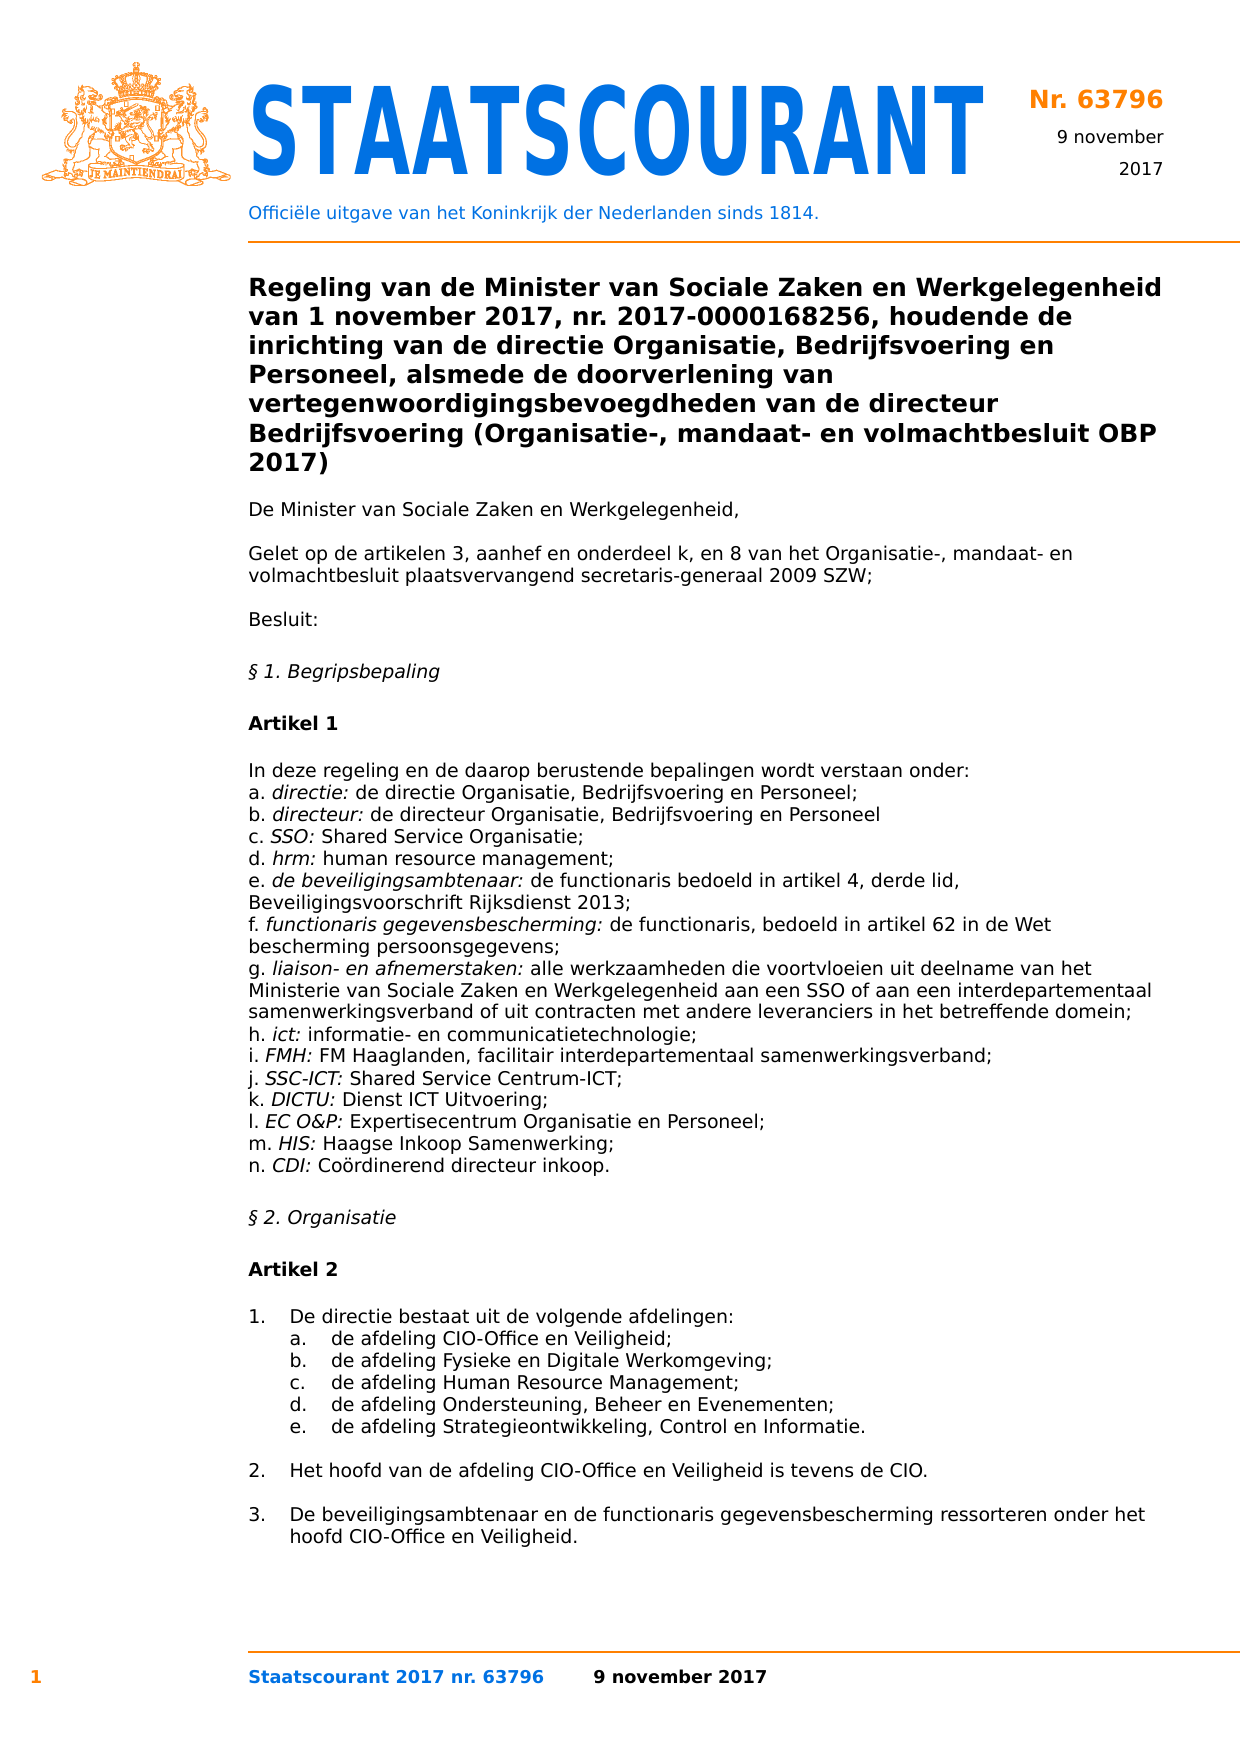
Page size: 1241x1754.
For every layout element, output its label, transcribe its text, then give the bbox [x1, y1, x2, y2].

text i. FMH: FM Haaglanden, facilitair interdepartementaal samenwerkingsverband; [248, 1045, 1163, 1067]
table_header [25, 62, 248, 241]
table_cell 2017 [998, 153, 1240, 203]
text a. de afdeling CIO-Office en Veiligheid; [289, 1328, 1163, 1350]
text j. SSC-ICT: Shared Service Centrum-ICT; [248, 1067, 1163, 1089]
text b. directeur: de directeur Organisatie, Bedrijfsvoering en Personeel [248, 804, 1163, 826]
text Besluit: [248, 609, 1163, 631]
text Gelet op de artikelen 3, aanhef en onderdeel k, en 8 van het Organisatie-, mandaat- en volmachtbesluit plaatsvervangend secretaris-generaal 2009 SZW; [248, 543, 1163, 587]
text De Minister van Sociale Zaken en Werkgelegenheid, [248, 499, 1163, 521]
text 3. De beveiligingsambtenaar en de functionaris gegevensbescherming ressorteren onder het hoofd CIO-Office en Veiligheid. [248, 1504, 1163, 1548]
text In deze regeling en de daarop berustende bepalingen wordt verstaan onder: [248, 760, 1163, 782]
text e. de beveiligingsambtenaar: de functionaris bedoeld in artikel 4, derde lid, Beveiligingsvoorschrift Rijksdienst 2013; [248, 869, 1163, 913]
text m. HIS: Haagse Inkoop Samenwerking; [248, 1133, 1163, 1155]
subtitle § 1. Begripsbepaling [248, 661, 1163, 683]
table_cell 9 november [998, 121, 1240, 153]
text c. SSO: Shared Service Organisatie; [248, 826, 1163, 848]
subtitle § 2. Organisatie [248, 1207, 1163, 1229]
text b. de afdeling Fysieke en Digitale Werkomgeving; [289, 1350, 1163, 1372]
subtitle Artikel 1 [248, 713, 1163, 735]
text d. hrm: human resource management; [248, 848, 1163, 869]
table_header STAATSCOURANT [248, 62, 998, 203]
text 2. Het hoofd van de afdeling CIO-Office en Veiligheid is tevens de CIO. [248, 1460, 1163, 1482]
text n. CDI: Coördinerend directeur inkoop. [248, 1155, 1163, 1177]
text l. EC O&P: Expertisecentrum Organisatie en Personeel; [248, 1111, 1163, 1133]
subtitle Regeling van de Minister van Sociale Zaken en Werkgelegenheid van 1 november 2017, nr. 2017-0000168256, houdende de inrichting van de directie Organisatie, Bedrijfsvoering en Personeel, alsmede de doorverlening van vertegenwoordigingsbevoegdheden van de directeur Bedrijfsvoering (Organisatie-, mandaat- en volmachtbesluit OBP 2017) [248, 273, 1163, 477]
text c. de afdeling Human Resource Management; [289, 1372, 1163, 1394]
subtitle Artikel 2 [248, 1259, 1163, 1281]
text g. liaison- en afnemerstaken: alle werkzaamheden die voortvloeien uit deelname van het Ministerie van Sociale Zaken en Werkgelegenheid aan een SSO of aan een interdepartementaal samenwerkingsverband of uit contracten met andere leveranciers in het betreffende domein; [248, 957, 1163, 1023]
text d. de afdeling Ondersteuning, Beheer en Evenementen; [289, 1394, 1163, 1416]
table_cell Officiële uitgave van het Koninkrijk der Nederlanden sinds 1814. [248, 203, 1240, 241]
picture [41, 62, 231, 186]
text f. functionaris gegevensbescherming: de functionaris, bedoeld in artikel 62 in de Wet bescherming persoonsgegevens; [248, 913, 1163, 957]
text 1. De directie bestaat uit de volgende afdelingen: [248, 1306, 1163, 1328]
text a. directie: de directie Organisatie, Bedrijfsvoering en Personeel; [248, 782, 1163, 804]
text h. ict: informatie- en communicatietechnologie; [248, 1023, 1163, 1045]
table_header Nr. 63796 [998, 62, 1240, 121]
text k. DICTU: Dienst ICT Uitvoering; [248, 1089, 1163, 1111]
text e. de afdeling Strategieontwikkeling, Control en Informatie. [289, 1416, 1163, 1438]
